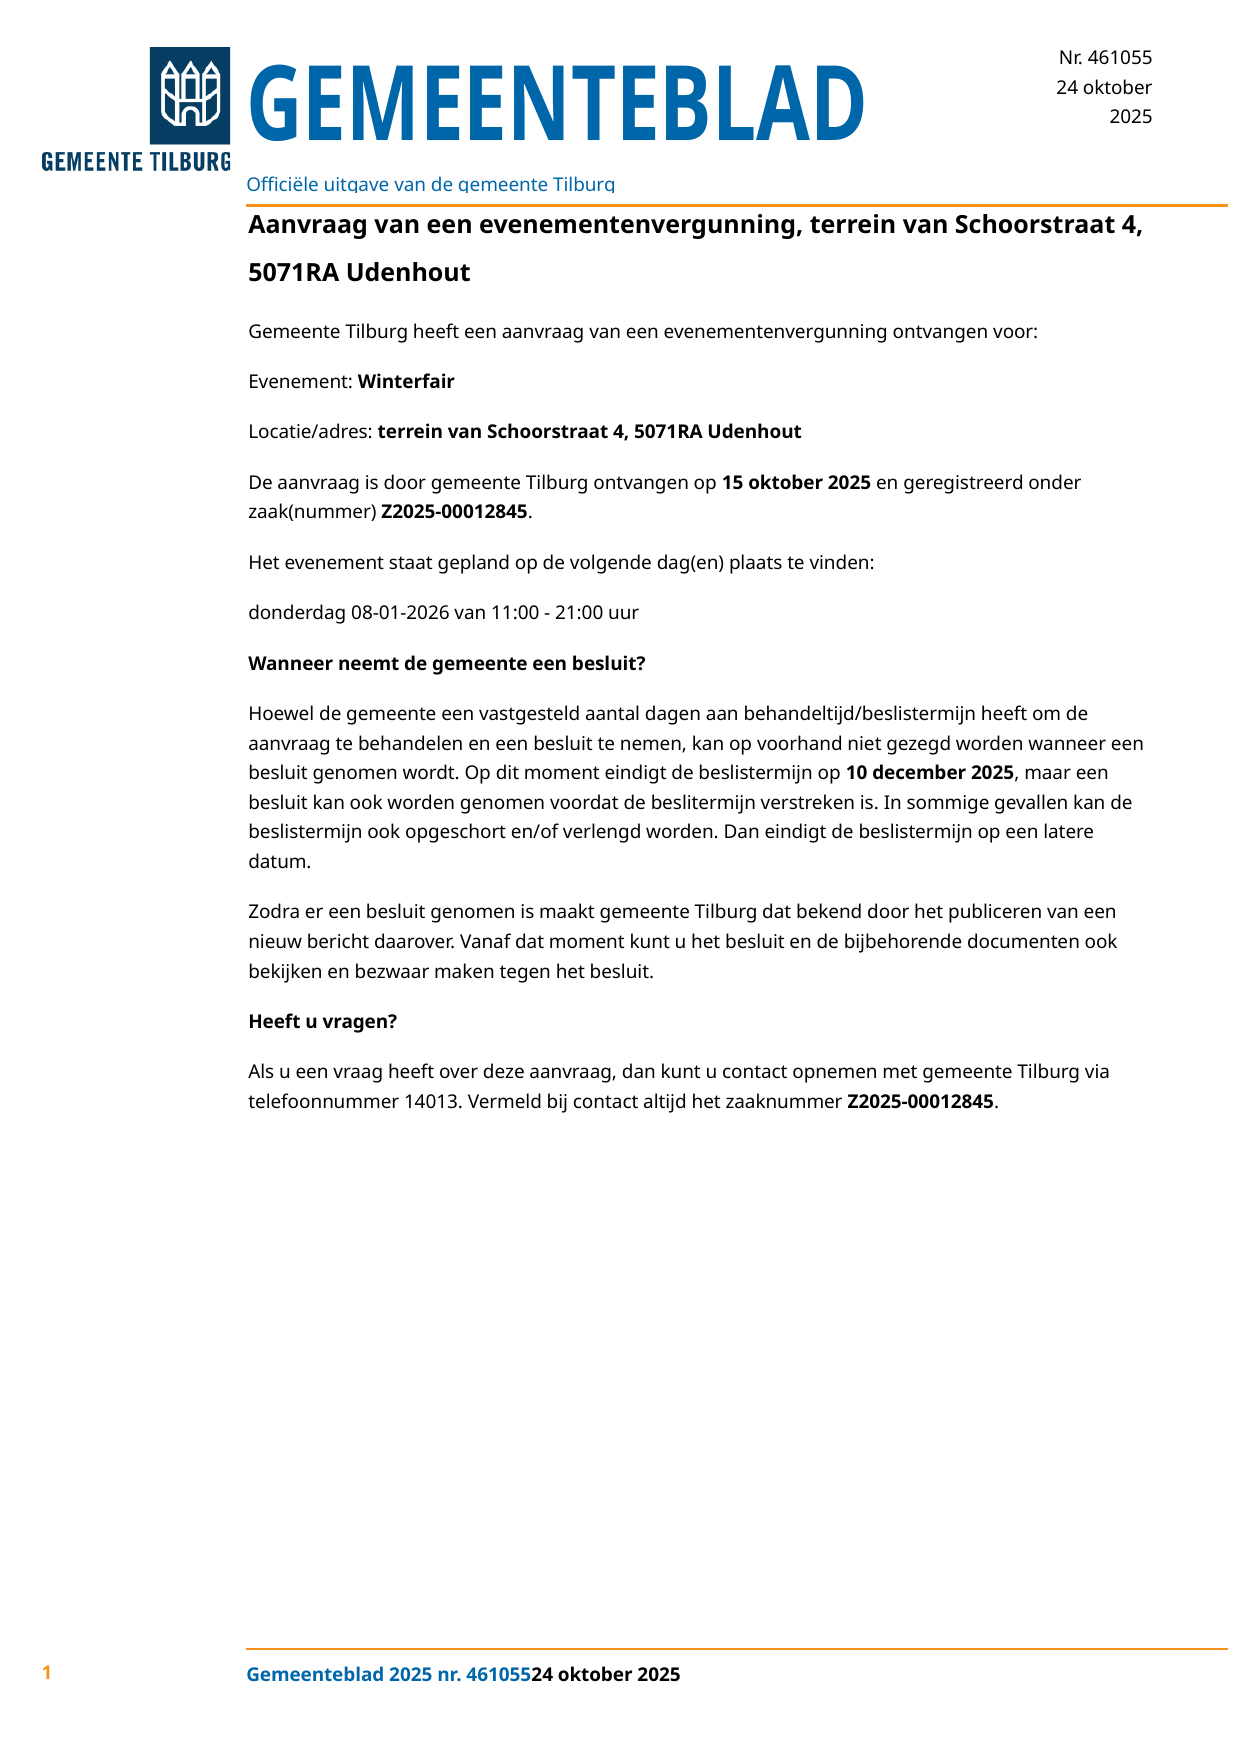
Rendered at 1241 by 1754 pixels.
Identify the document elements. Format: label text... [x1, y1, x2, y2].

text Hoewel de gemeente een vastgesteld aantal dagen aan behandeltijd/beslistermijn heeft om de aanvraag te behandelen en een besluit te nemen, kan op voorhand niet gezegd worden wanneer een besluit genomen wordt. Op dit moment eindigt de beslistermijn op 10 december 2025, maar een besluit kan ook worden genomen voordat de beslitermijn verstreken is. In sommige gevallen kan de beslistermijn ook opgeschort en/of verlengd worden. Dan eindigt de beslistermijn op een latere datum. [248, 700, 1152, 874]
text Als u een vraag heeft over deze aanvraag, dan kunt u contact opnemen met gemeente Tilburg via telefoonnummer 14013. Vermeld bij contact altijd het zaaknummer Z2025-00012845. [248, 1059, 1152, 1114]
text Evenement: Winterfair [248, 368, 1152, 394]
text Locatie/adres: terrein van Schoorstraat 4, 5071RA Udenhout [248, 419, 1152, 444]
text donderdag 08-01-2026 van 11:00 - 21:00 uur [248, 599, 1152, 625]
text Wanneer neemt de gemeente een besluit? [248, 650, 1152, 676]
text Heeft u vragen? [248, 1008, 1152, 1034]
text De aanvraag is door gemeente Tilburg ontvangen op 15 oktober 2025 en geregistreerd onder zaak(nummer) Z2025-00012845. [248, 469, 1152, 524]
text Aanvraag van een evenementenvergunning, terrein van Schoorstraat 4, 5071RA Udenhout [248, 207, 1152, 288]
picture [41, 47, 231, 172]
text Het evenement staat gepland op de volgende dag(en) plaats te vinden: [248, 549, 1152, 575]
text Gemeente Tilburg heeft een aanvraag van een evenementenvergunning ontvangen voor: [248, 318, 1152, 344]
text Zodra er een besluit genomen is maakt gemeente Tilburg dat bekend door het publiceren van een nieuw bericht daarover. Vanaf dat moment kunt u het besluit en de bijbehorende documenten ook bekijken en bezwaar maken tegen het besluit. [248, 899, 1152, 984]
